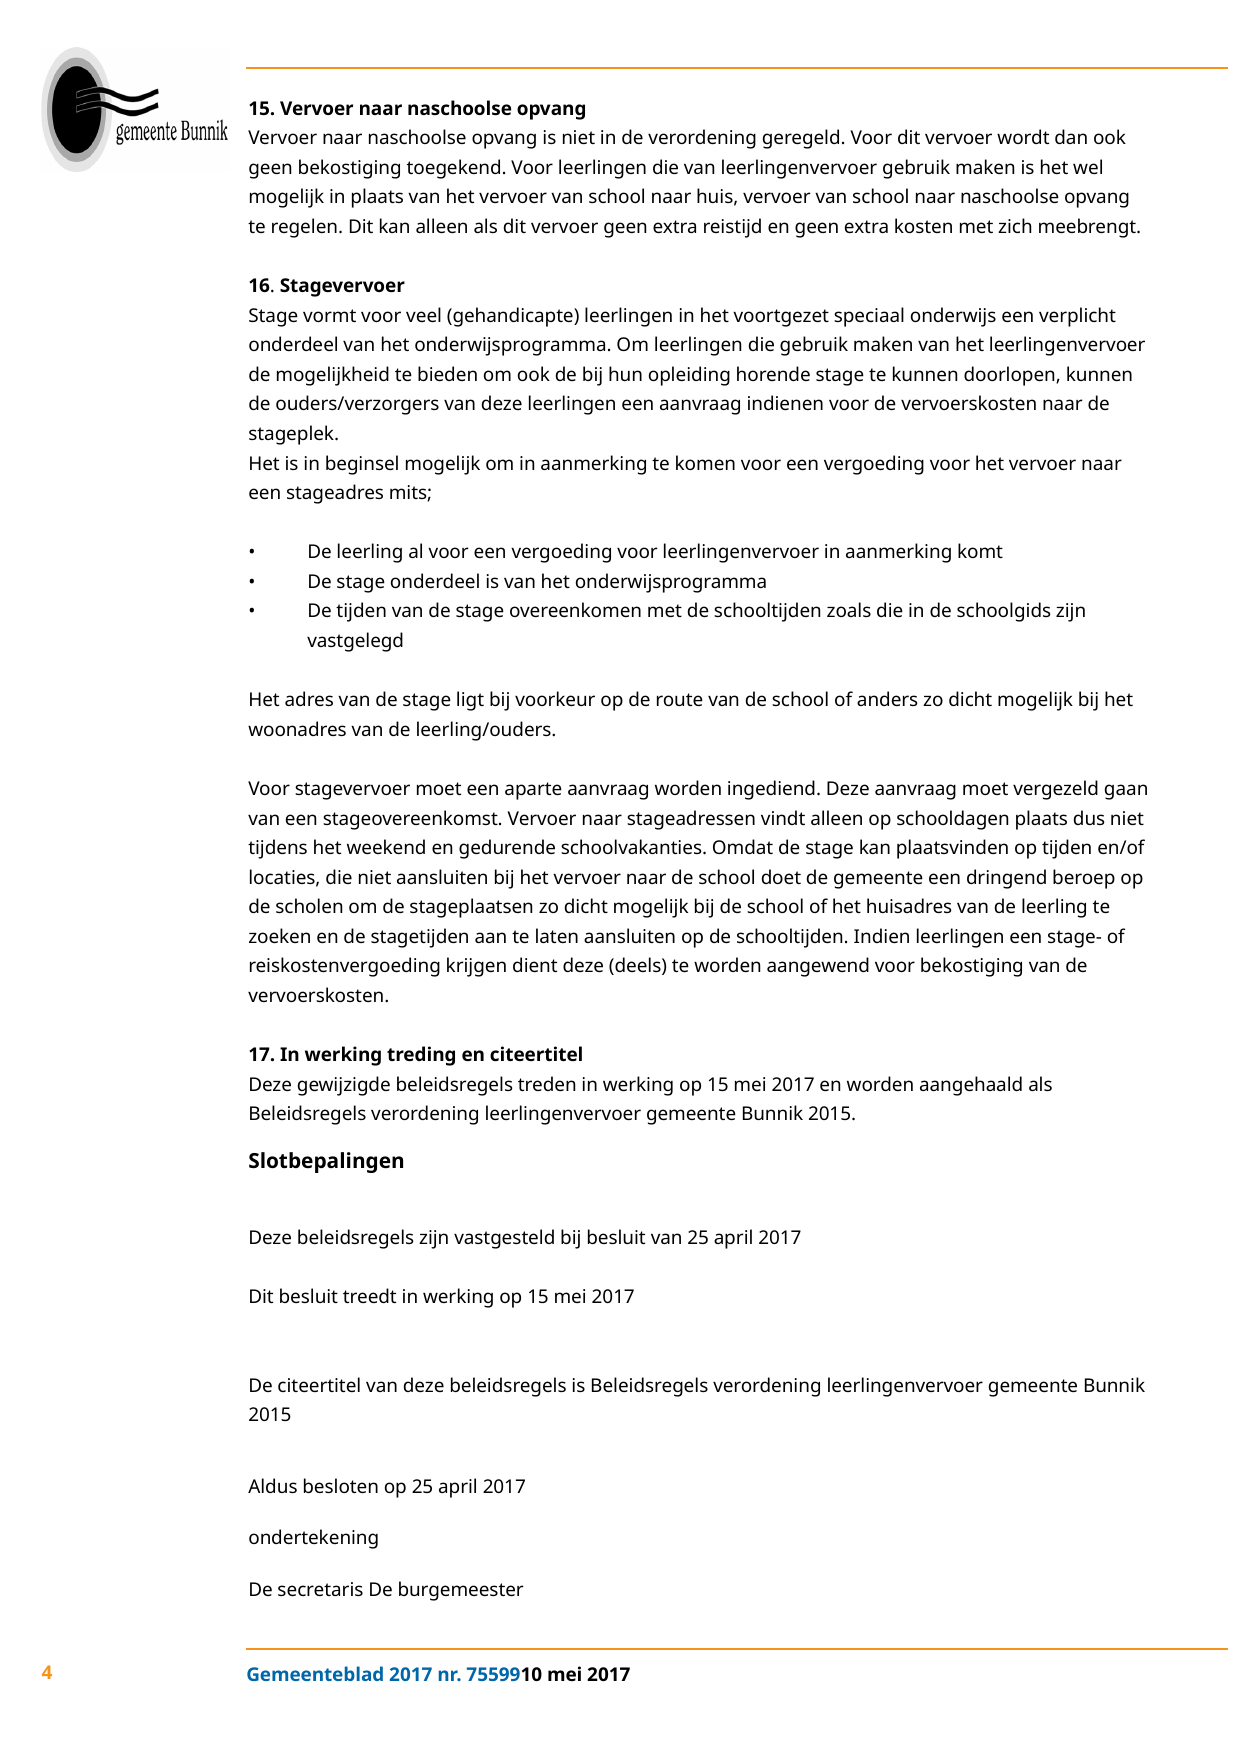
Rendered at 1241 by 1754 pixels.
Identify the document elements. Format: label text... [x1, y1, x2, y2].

text Het adres van de stage ligt bij voorkeur op de route van de school of anders zo dicht mogelijk bij het woonadres van de leerling/ouders. [248, 686, 1152, 742]
text De secretaris De burgemeester [248, 1576, 1152, 1601]
text Voor stagevervoer moet een aparte aanvraag worden ingediend. Deze aanvraag moet vergezeld gaan van een stageovereenkomst. Vervoer naar stageadressen vindt alleen op schooldagen plaats dus niet tijdens het weekend en gedurende schoolvakanties. Omdat de stage kan plaatsvinden op tijden en/of locaties, die niet aansluiten bij het vervoer naar de school doet de gemeente een dringend beroep op de scholen om de stageplaatsen zo dicht mogelijk bij de school of het huisadres van de leerling te zoeken en de stagetijden aan te laten aansluiten op de schooltijden. Indien leerlingen een stage- of reiskostenvergoeding krijgen dient deze (deels) te worden aangewend voor bekostiging van de vervoerskosten. [248, 775, 1152, 1008]
picture [41, 47, 231, 172]
text 17. In werking treding en citeertitel [248, 1041, 1152, 1067]
list De leerling al voor een vergoeding voor leerlingenvervoer in aanmerking komt [248, 538, 1152, 564]
text Aldus besloten op 25 april 2017 [248, 1473, 1152, 1498]
text Slotbepalingen [248, 1146, 1152, 1175]
text Deze gewijzigde beleidsregels treden in werking op 15 mei 2017 en worden aangehaald als Beleidsregels verordening leerlingenvervoer gemeente Bunnik 2015. [248, 1071, 1152, 1126]
text Vervoer naar naschoolse opvang is niet in de verordening geregeld. Voor dit vervoer wordt dan ook geen bekostiging toegekend. Voor leerlingen die van leerlingenvervoer gebruik maken is het wel mogelijk in plaats van het vervoer van school naar huis, vervoer van school naar naschoolse opvang te regelen. Dit kan alleen als dit vervoer geen extra reistijd en geen extra kosten met zich meebrengt. [248, 124, 1152, 239]
text Het is in beginsel mogelijk om in aanmerking te komen voor een vergoeding voor het vervoer naar een stageadres mits; [248, 450, 1152, 505]
text De citeertitel van deze beleidsregels is Beleidsregels verordening leerlingenvervoer gemeente Bunnik 2015 [248, 1372, 1152, 1427]
text 15. Vervoer naar naschoolse opvang [248, 95, 1152, 121]
text Dit besluit treedt in werking op 15 mei 2017 [248, 1283, 1152, 1309]
text Deze beleidsregels zijn vastgesteld bij besluit van 25 april 2017 [248, 1224, 1152, 1250]
list De stage onderdeel is van het onderwijsprogramma [248, 568, 1152, 594]
text Stage vormt voor veel (gehandicapte) leerlingen in het voortgezet speciaal onderwijs een verplicht onderdeel van het onderwijsprogramma. Om leerlingen die gebruik maken van het leerlingenvervoer de mogelijkheid te bieden om ook de bij hun opleiding horende stage te kunnen doorlopen, kunnen de ouders/verzorgers van deze leerlingen een aanvraag indienen voor de vervoerskosten naar de stageplek. [248, 302, 1152, 446]
text ondertekening [248, 1524, 1152, 1550]
list De tijden van de stage overeenkomen met de schooltijden zoals die in de schoolgids zijn vastgelegd [248, 598, 1152, 653]
text 16. Stagevervoer [248, 272, 1152, 298]
